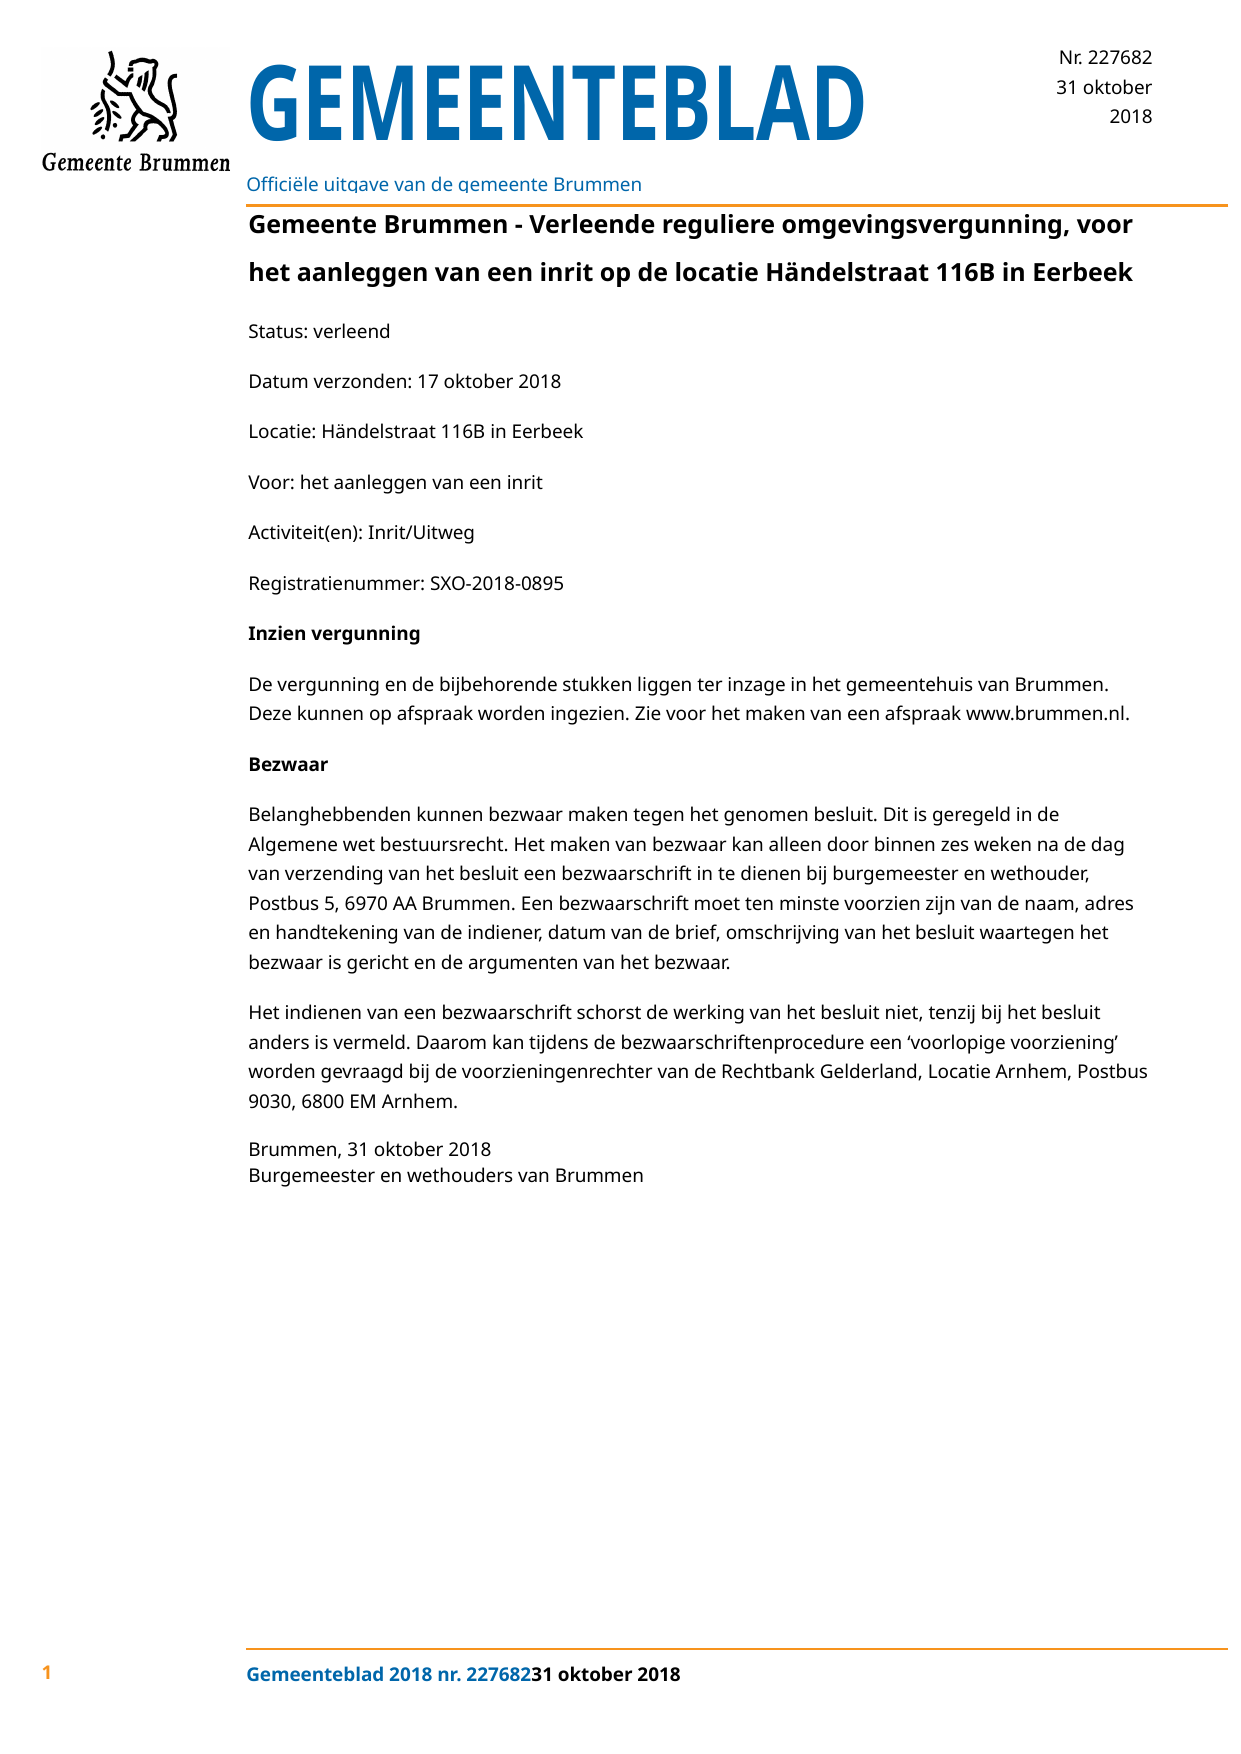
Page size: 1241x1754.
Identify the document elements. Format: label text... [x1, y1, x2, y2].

text Gemeente Brummen - Verleende reguliere omgevingsvergunning, voor het aanleggen van een inrit op de locatie Händelstraat 116B in Eerbeek [248, 207, 1152, 288]
text Registratienummer: SXO-2018-0895 [248, 570, 1152, 596]
picture [41, 47, 231, 172]
text Voor: het aanleggen van een inrit [248, 469, 1152, 495]
text Datum verzonden: 17 oktober 2018 [248, 368, 1152, 394]
text Locatie: Händelstraat 116B in Eerbeek [248, 419, 1152, 444]
text De vergunning en de bijbehorende stukken liggen ter inzage in het gemeentehuis van Brummen. Deze kunnen op afspraak worden ingezien. Zie voor het maken van een afspraak www.brummen.nl. [248, 671, 1152, 726]
text Activiteit(en): Inrit/Uitweg [248, 519, 1152, 545]
text Het indienen van een bezwaarschrift schorst de werking van het besluit niet, tenzij bij het besluit anders is vermeld. Daarom kan tijdens de bezwaarschriftenprocedure een ‘voorlopige voorziening’ worden gevraagd bij de voorzieningenrechter van de Rechtbank Gelderland, Locatie Arnhem, Postbus 9030, 6800 EM Arnhem. [248, 999, 1152, 1114]
text Status: verleend [248, 318, 1152, 344]
text Inzien vergunning [248, 620, 1152, 646]
text Burgemeester en wethouders van Brummen [248, 1162, 1152, 1188]
text Brummen, 31 oktober 2018 [248, 1136, 1152, 1162]
text Bezwaar [248, 751, 1152, 777]
text Belanghebbenden kunnen bezwaar maken tegen het genomen besluit. Dit is geregeld in de Algemene wet bestuursrecht. Het maken van bezwaar kan alleen door binnen zes weken na de dag van verzending van het besluit een bezwaarschrift in te dienen bij burgemeester en wethouder, Postbus 5, 6970 AA Brummen. Een bezwaarschrift moet ten minste voorzien zijn van de naam, adres en handtekening van de indiener, datum van de brief, omschrijving van het besluit waartegen het bezwaar is gericht en de argumenten van het bezwaar. [248, 801, 1152, 975]
